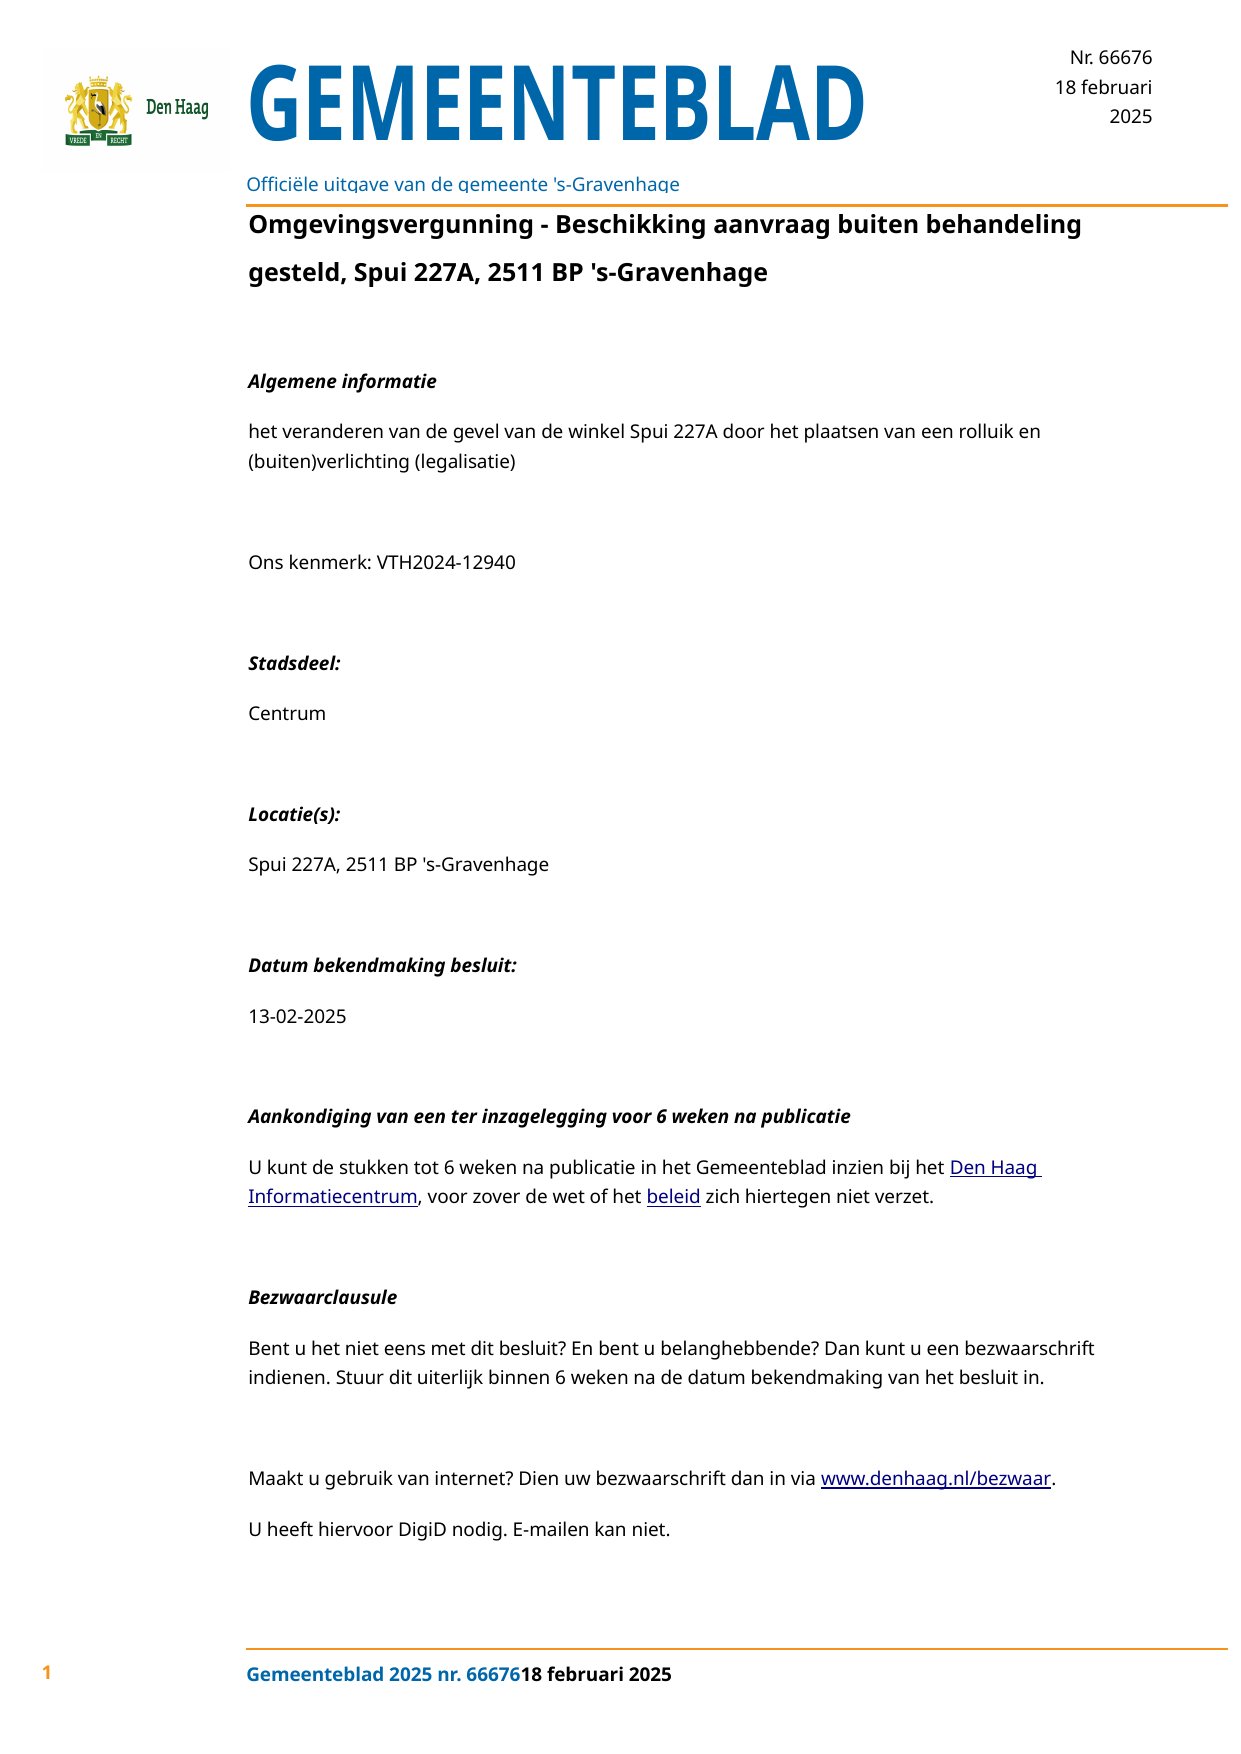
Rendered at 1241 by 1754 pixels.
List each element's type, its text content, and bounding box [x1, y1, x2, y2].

text Maakt u gebruik van internet? Dien uw bezwaarschrift dan in via www.denhaag.nl/bezwaar. [248, 1465, 1152, 1491]
text Ons kenmerk: VTH2024-12940 [248, 549, 1152, 575]
text Stadsdeel: [248, 650, 1152, 676]
text Aankondiging van een ter inzagelegging voor 6 weken na publicatie [248, 1104, 1152, 1129]
text U heeft hiervoor DigiD nodig. E-mailen kan niet. [248, 1516, 1152, 1542]
text het veranderen van de gevel van de winkel Spui 227A door het plaatsen van een rolluik en (buiten)verlichting (legalisatie) [248, 419, 1152, 474]
text U kunt de stukken tot 6 weken na publicatie in het Gemeenteblad inzien bij het Den Haag Informatiecentrum, voor zover de wet of het beleid zich hiertegen niet verzet. [248, 1154, 1152, 1209]
text Bent u het niet eens met dit besluit? En bent u belanghebbende? Dan kunt u een bezwaarschrift indienen. Stuur dit uiterlijk binnen 6 weken na de datum bekendmaking van het besluit in. [248, 1335, 1152, 1390]
text Spui 227A, 2511 BP 's-Gravenhage [248, 852, 1152, 877]
text Algemene informatie [248, 368, 1152, 394]
text Datum bekendmaking besluit: [248, 952, 1152, 978]
text Centrum [248, 700, 1152, 726]
text Bezwaarclausule [248, 1284, 1152, 1310]
text 13-02-2025 [248, 1003, 1152, 1029]
picture [41, 47, 231, 172]
text Omgevingsvergunning - Beschikking aanvraag buiten behandeling gesteld, Spui 227A, 2511 BP 's-Gravenhage [248, 207, 1152, 288]
text Locatie(s): [248, 801, 1152, 827]
